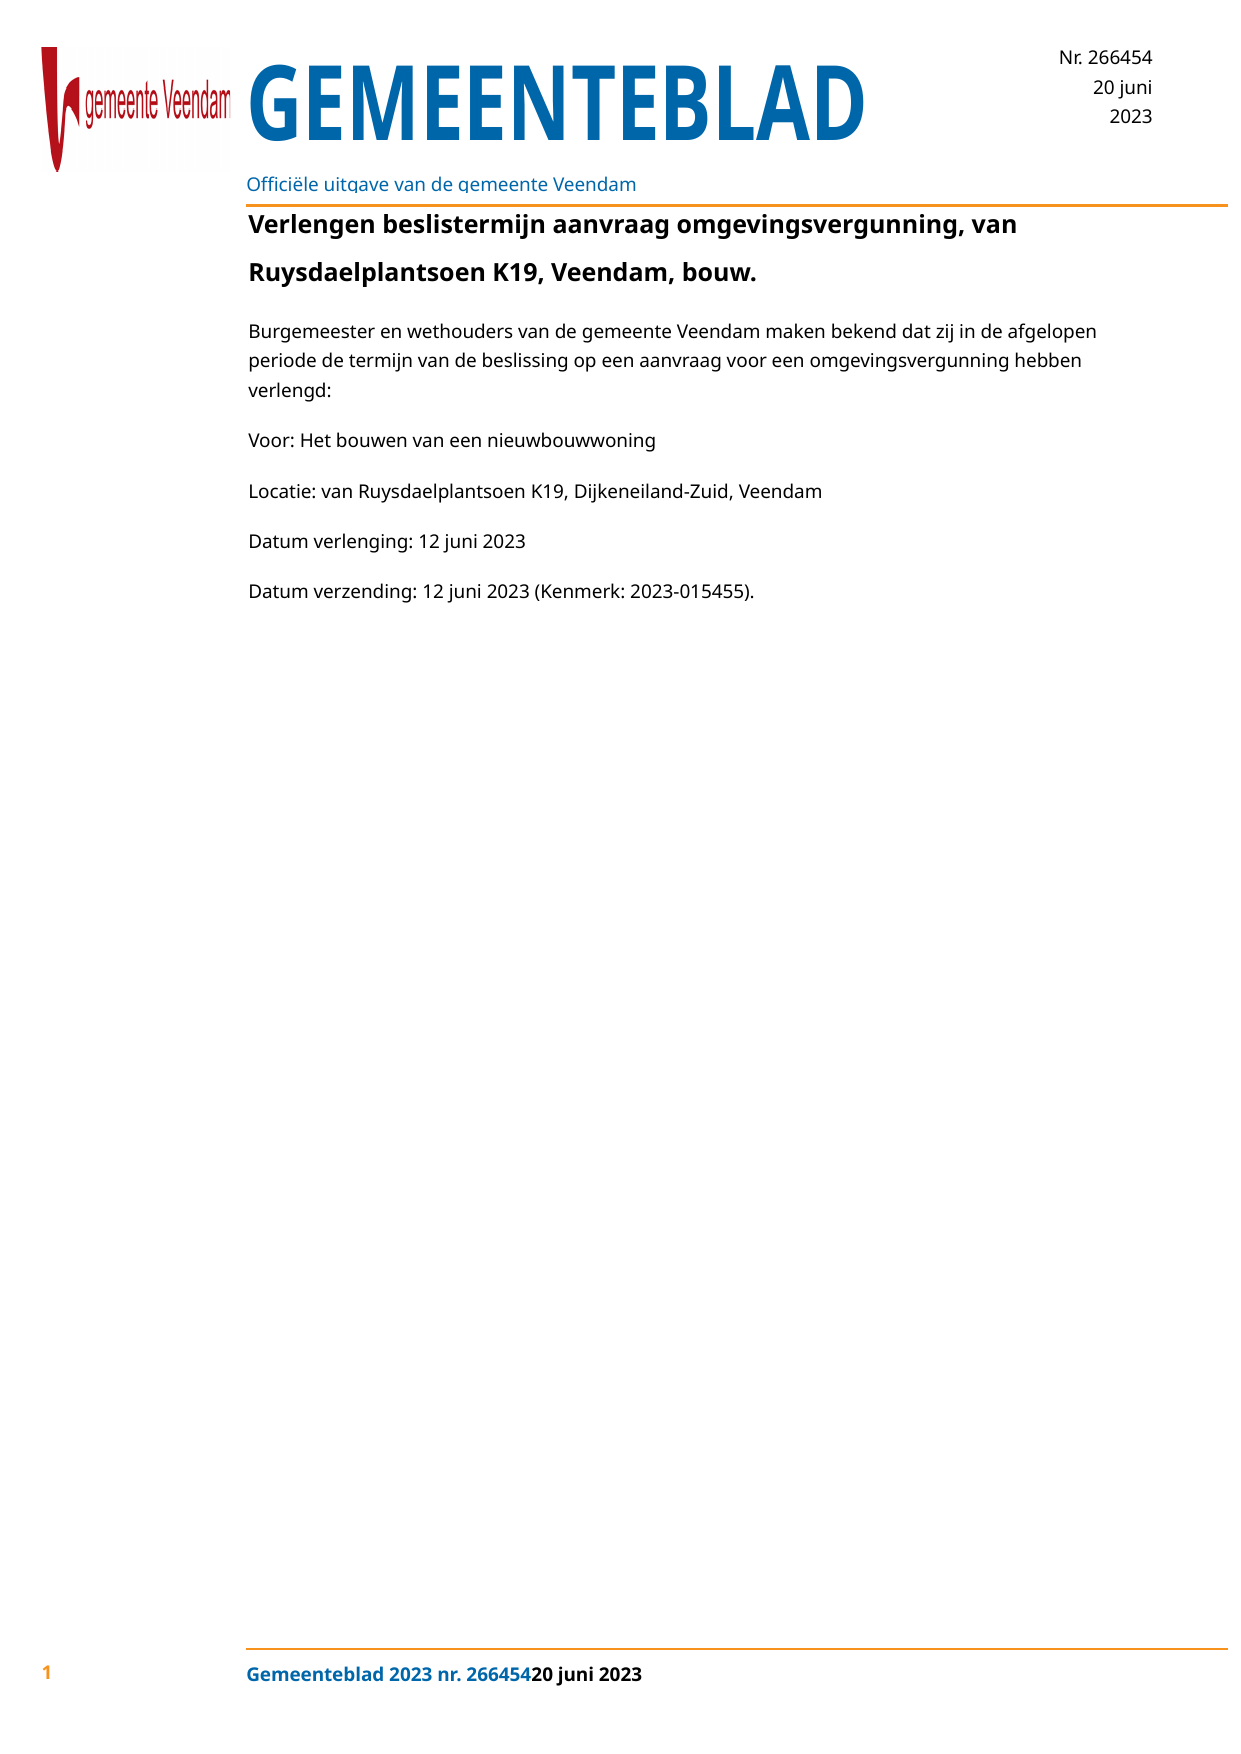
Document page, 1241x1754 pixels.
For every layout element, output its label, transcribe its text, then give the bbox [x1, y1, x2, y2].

picture [41, 47, 231, 172]
text Burgemeester en wethouders van de gemeente Veendam maken bekend dat zij in de afgelopen periode de termijn van de beslissing op een aanvraag voor een omgevingsvergunning hebben verlengd: [248, 318, 1152, 403]
text Verlengen beslistermijn aanvraag omgevingsvergunning, van Ruysdaelplantsoen K19, Veendam, bouw. [248, 207, 1152, 288]
text Datum verzending: 12 juni 2023 (Kenmerk: 2023-015455). [248, 579, 1152, 604]
text Locatie: van Ruysdaelplantsoen K19, Dijkeneiland-Zuid, Veendam [248, 478, 1152, 504]
text Datum verlenging: 12 juni 2023 [248, 528, 1152, 554]
text Voor: Het bouwen van een nieuwbouwwoning [248, 427, 1152, 453]
